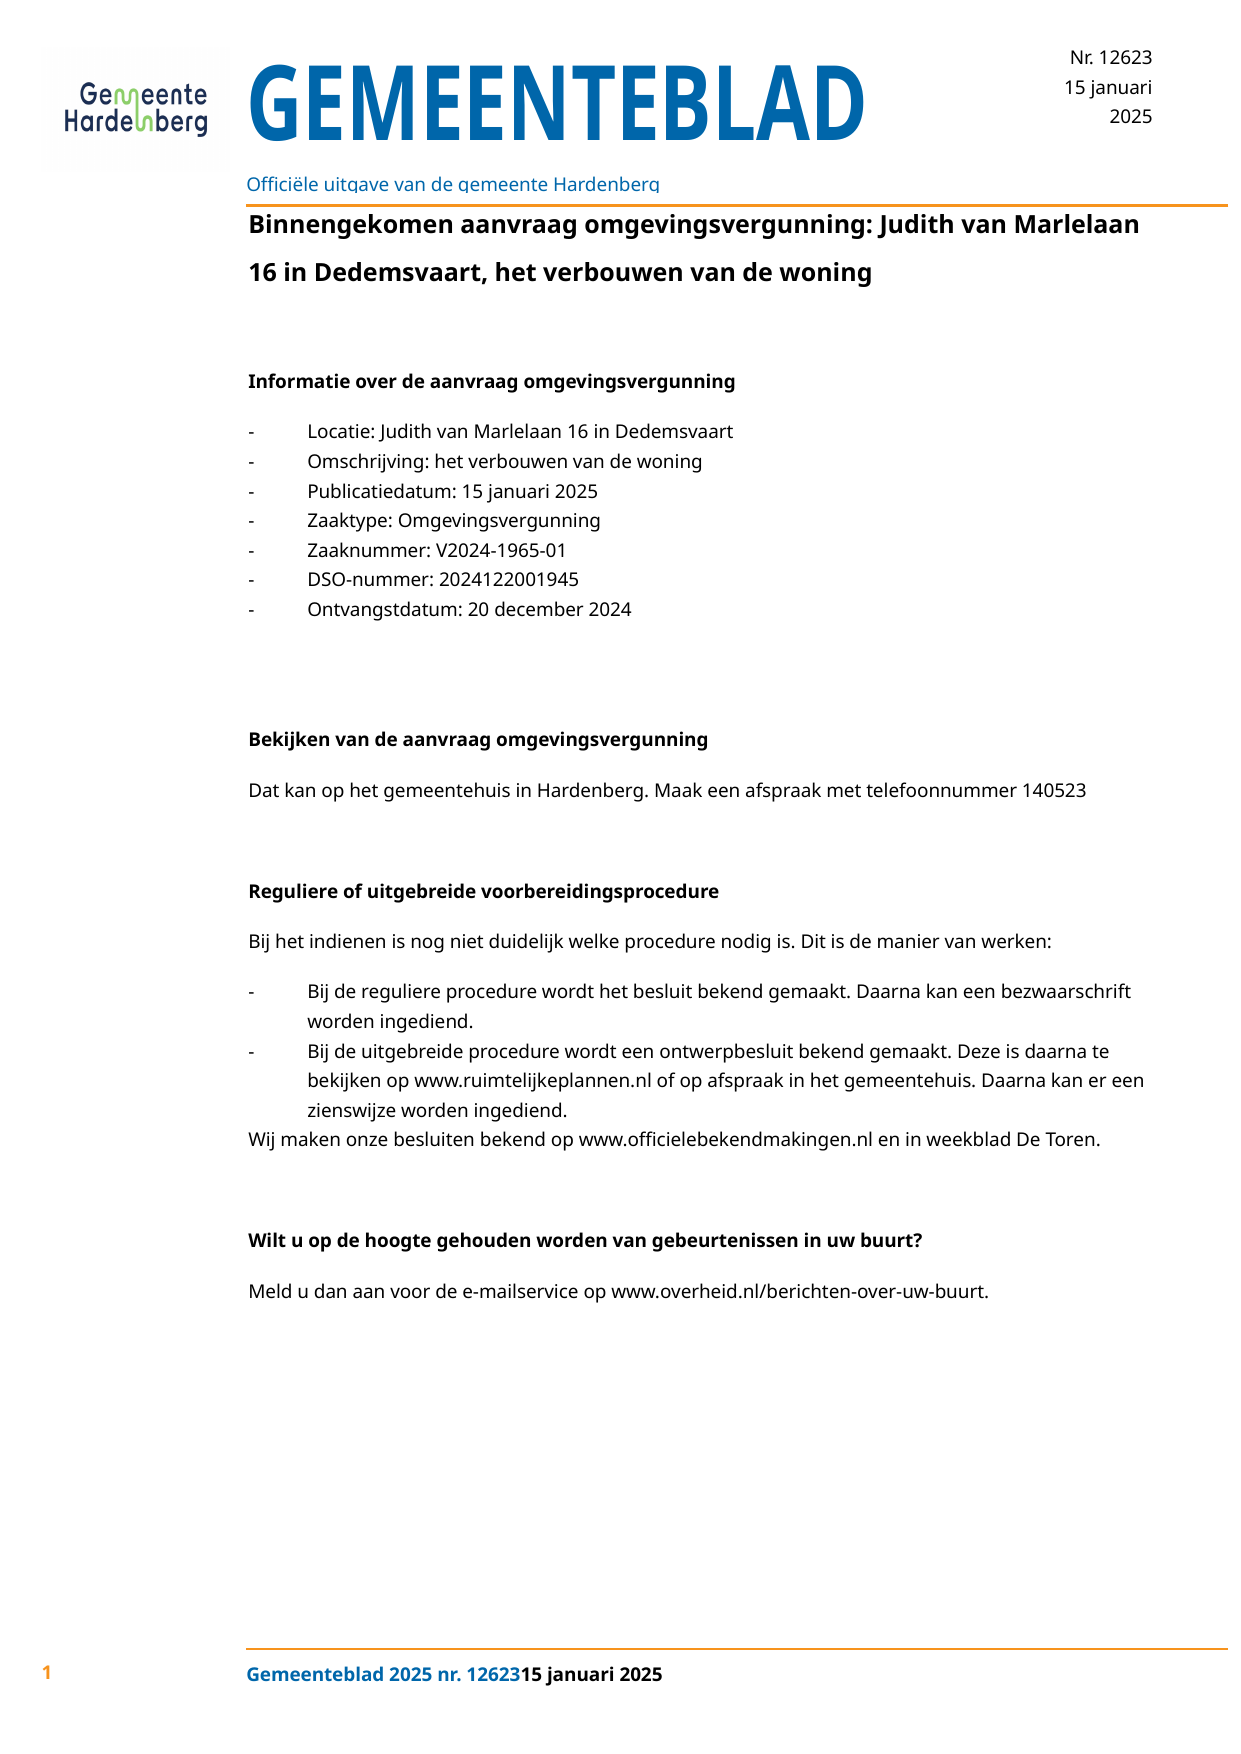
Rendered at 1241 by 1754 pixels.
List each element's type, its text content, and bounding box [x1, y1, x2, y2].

list Omschrijving: het verbouwen van de woning [248, 448, 1152, 474]
text Meld u dan aan voor de e-mailservice op www.overheid.nl/berichten-over-uw-buurt. [248, 1278, 1152, 1304]
text Dat kan op het gemeentehuis in Hardenberg. Maak een afspraak met telefoonnummer 140523 [248, 777, 1152, 803]
text Wij maken onze besluiten bekend op www.officielebekendmakingen.nl en in weekblad De Toren. [248, 1127, 1152, 1152]
text Reguliere of uitgebreide voorbereidingsprocedure [248, 878, 1152, 904]
text Bij het indienen is nog niet duidelijk welke procedure nodig is. Dit is de manier van werken: [248, 928, 1152, 954]
list Bij de uitgebreide procedure wordt een ontwerpbesluit bekend gemaakt. Deze is daarna te bekijken op www.ruimtelijkeplannen.nl of op afspraak in het gemeentehuis. Daarna kan er een zienswijze worden ingediend. [248, 1038, 1152, 1123]
list Publicatiedatum: 15 januari 2025 [248, 478, 1152, 504]
list Ontvangstdatum: 20 december 2024 [248, 596, 1152, 622]
list Bij de reguliere procedure wordt het besluit bekend gemaakt. Daarna kan een bezwaarschrift worden ingediend. [248, 979, 1152, 1034]
text Binnengekomen aanvraag omgevingsvergunning: Judith van Marlelaan 16 in Dedemsvaart, het verbouwen van de woning [248, 207, 1152, 288]
text Bekijken van de aanvraag omgevingsvergunning [248, 727, 1152, 752]
list DSO-nummer: 2024122001945 [248, 567, 1152, 592]
text Informatie over de aanvraag omgevingsvergunning [248, 368, 1152, 394]
list Locatie: Judith van Marlelaan 16 in Dedemsvaart [248, 419, 1152, 444]
list Zaaktype: Omgevingsvergunning [248, 507, 1152, 533]
list Zaaknummer: V2024-1965-01 [248, 537, 1152, 563]
picture [41, 47, 231, 172]
text Wilt u op de hoogte gehouden worden van gebeurtenissen in uw buurt? [248, 1227, 1152, 1253]
